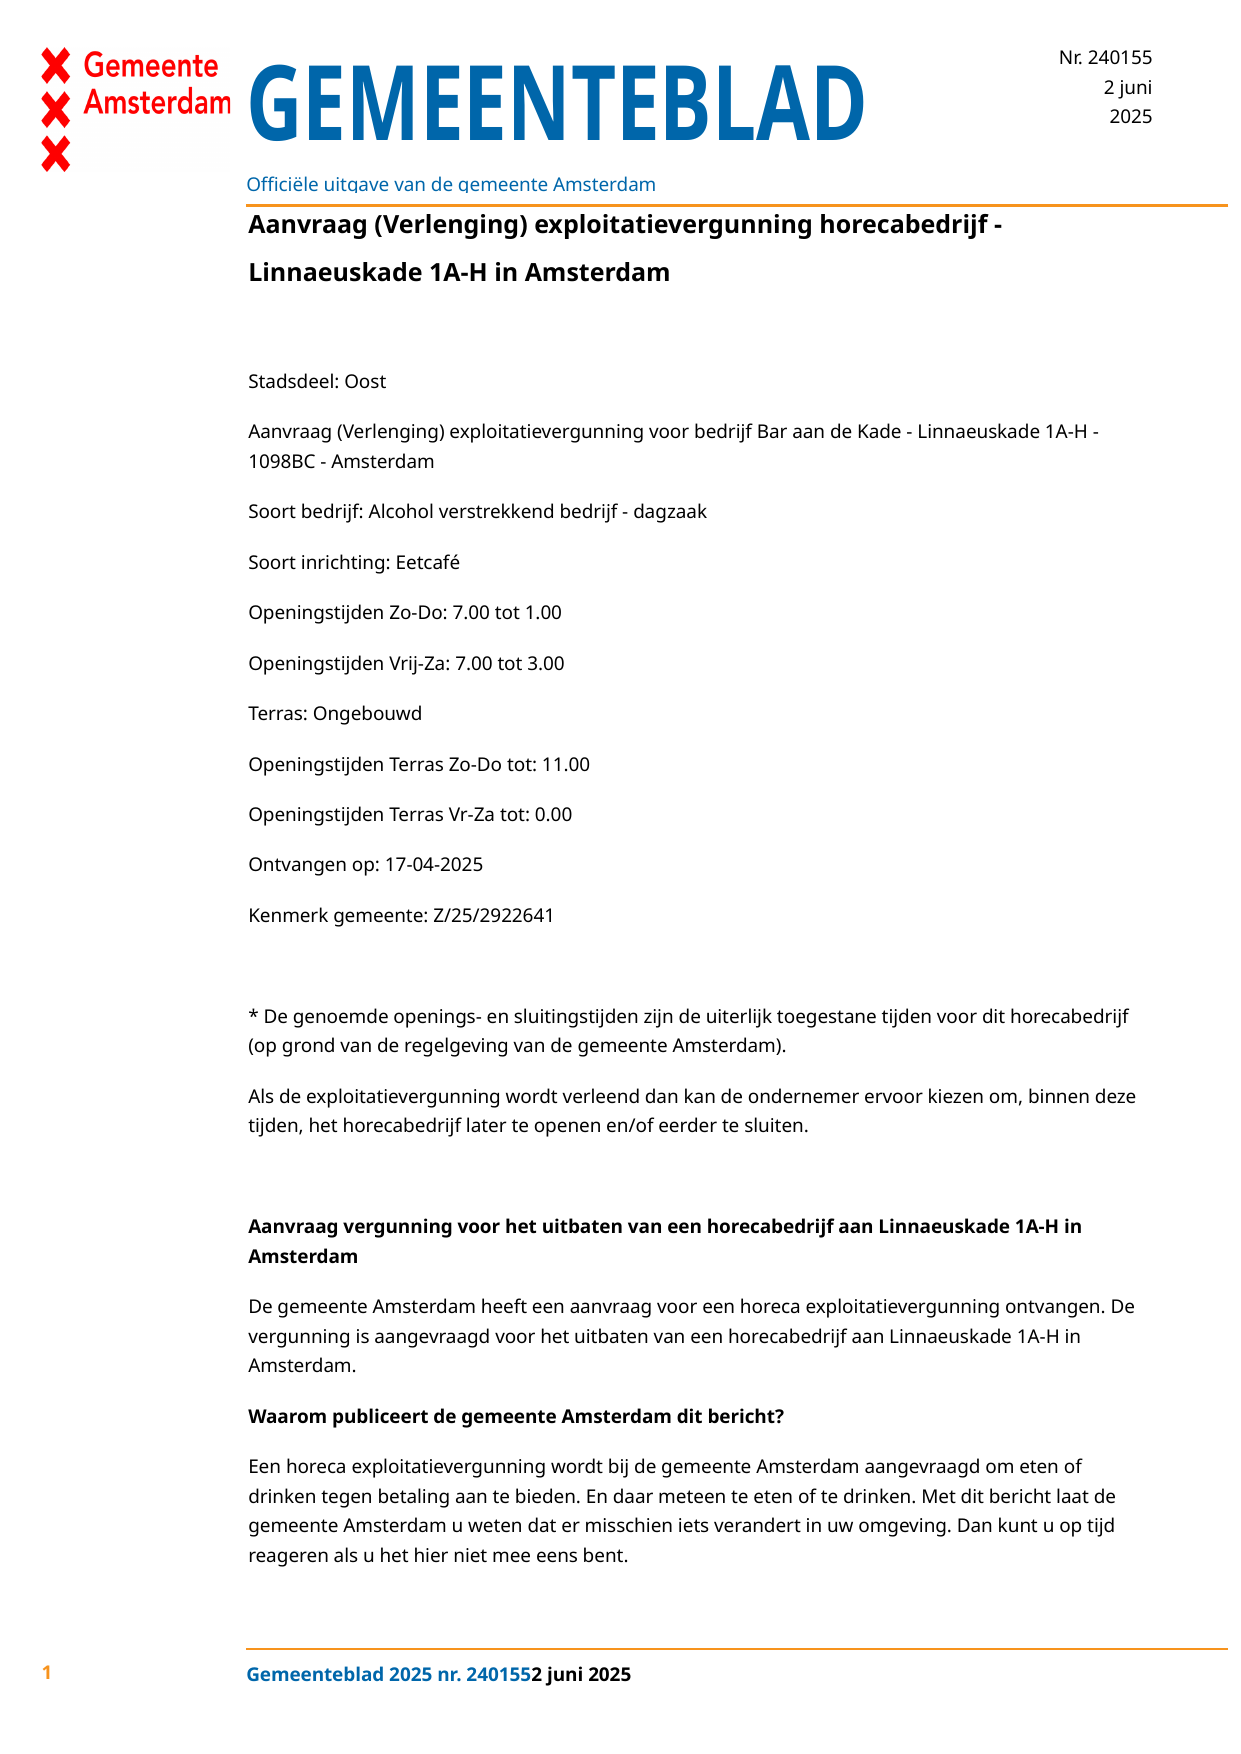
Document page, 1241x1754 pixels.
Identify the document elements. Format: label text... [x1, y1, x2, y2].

text De gemeente Amsterdam heeft een aanvraag voor een horeca exploitatievergunning ontvangen. De vergunning is aangevraagd voor het uitbaten van een horecabedrijf aan Linnaeuskade 1A-H in Amsterdam. [248, 1293, 1152, 1378]
text Kenmerk gemeente: Z/25/2922641 [248, 902, 1152, 928]
text Waarom publiceert de gemeente Amsterdam dit bericht? [248, 1403, 1152, 1429]
text Een horeca exploitatievergunning wordt bij de gemeente Amsterdam aangevraagd om eten of drinken tegen betaling aan te bieden. En daar meteen te eten of te drinken. Met dit bericht laat de gemeente Amsterdam u weten dat er misschien iets verandert in uw omgeving. Dan kunt u op tijd reageren als u het hier niet mee eens bent. [248, 1453, 1152, 1568]
text Soort bedrijf: Alcohol verstrekkend bedrijf - dagzaak [248, 499, 1152, 524]
text Ontvangen op: 17-04-2025 [248, 852, 1152, 877]
text Soort inrichting: Eetcafé [248, 549, 1152, 575]
text Openingstijden Vrij-Za: 7.00 tot 3.00 [248, 650, 1152, 676]
picture [41, 47, 231, 172]
text Openingstijden Terras Vr-Za tot: 0.00 [248, 801, 1152, 827]
text Terras: Ongebouwd [248, 700, 1152, 726]
text Aanvraag (Verlenging) exploitatievergunning voor bedrijf Bar aan de Kade - Linnaeuskade 1A-H - 1098BC - Amsterdam [248, 419, 1152, 474]
text Aanvraag vergunning voor het uitbaten van een horecabedrijf aan Linnaeuskade 1A-H in Amsterdam [248, 1213, 1152, 1269]
text Openingstijden Zo-Do: 7.00 tot 1.00 [248, 599, 1152, 625]
text Als de exploitatievergunning wordt verleend dan kan de ondernemer ervoor kiezen om, binnen deze tijden, het horecabedrijf later te openen en/of eerder te sluiten. [248, 1083, 1152, 1138]
text * De genoemde openings- en sluitingstijden zijn de uiterlijk toegestane tijden voor dit horecabedrijf (op grond van de regelgeving van de gemeente Amsterdam). [248, 1003, 1152, 1058]
text Openingstijden Terras Zo-Do tot: 11.00 [248, 751, 1152, 777]
text Stadsdeel: Oost [248, 368, 1152, 394]
text Aanvraag (Verlenging) exploitatievergunning horecabedrijf - Linnaeuskade 1A-H in Amsterdam [248, 207, 1152, 288]
